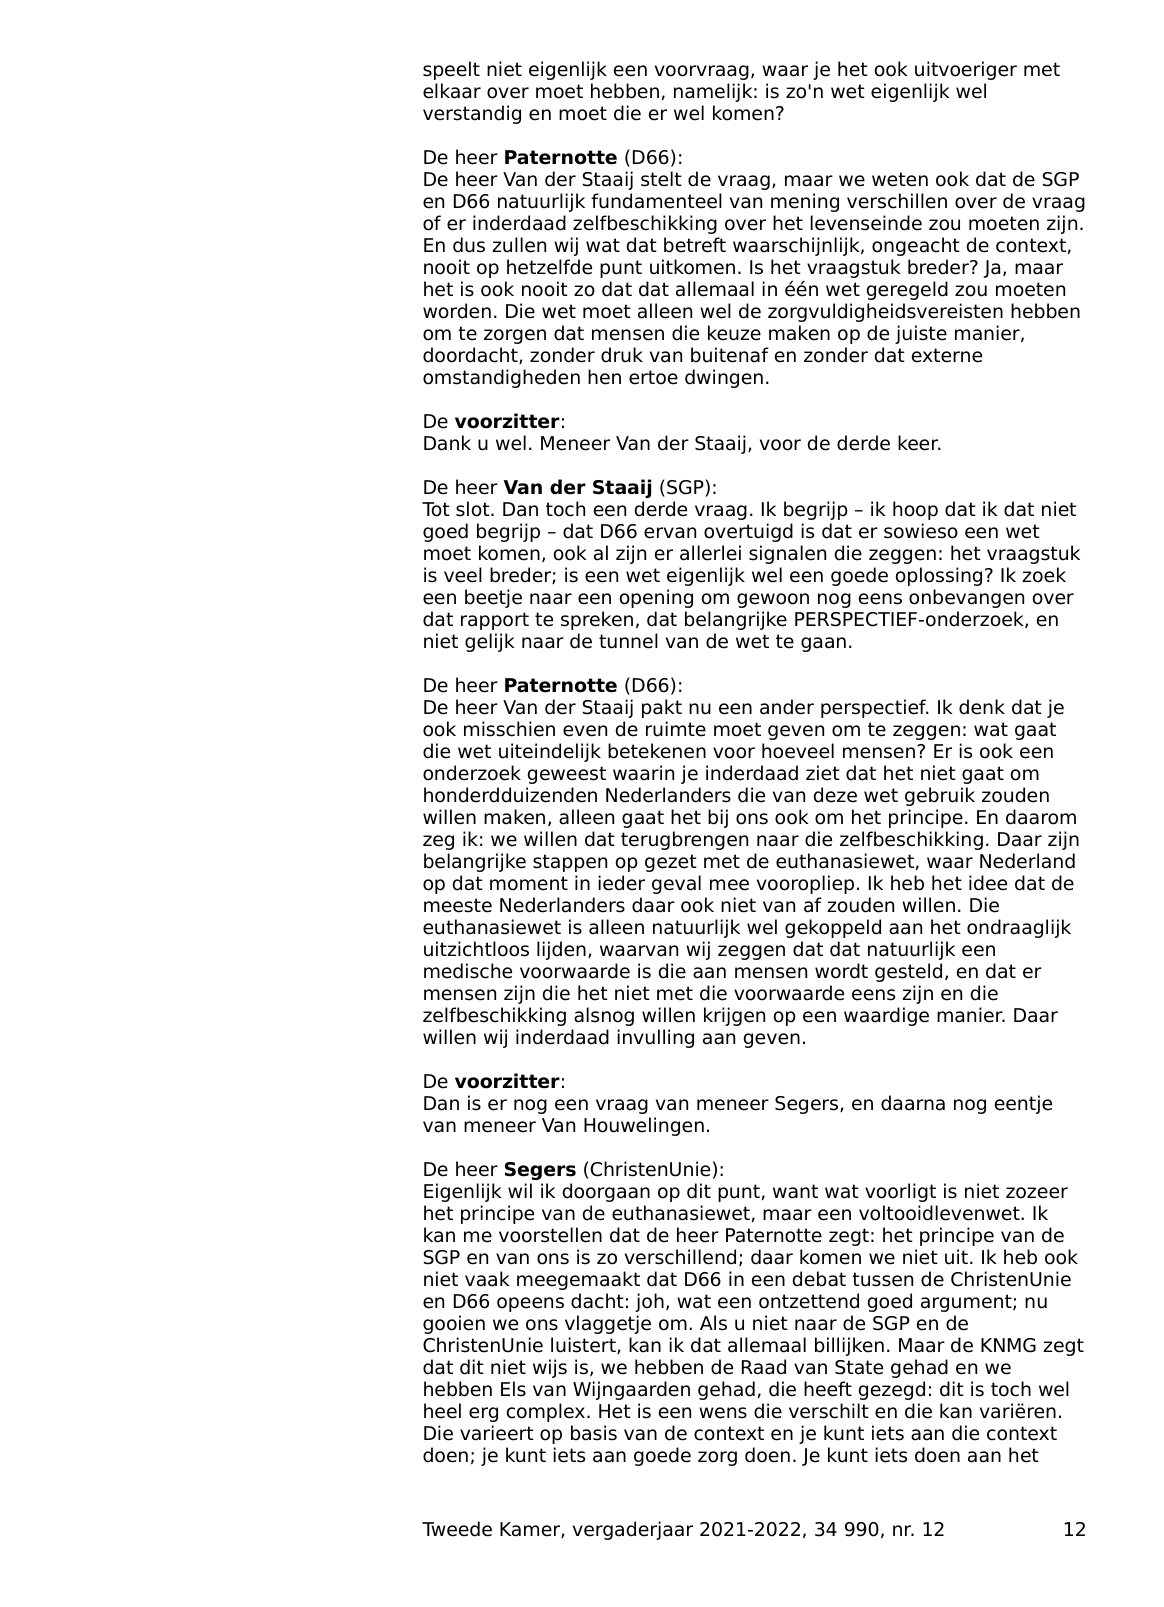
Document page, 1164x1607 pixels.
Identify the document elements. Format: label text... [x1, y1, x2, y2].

text De voorzitter: [422, 1071, 1087, 1093]
text De heer Van der Staaij pakt nu een ander perspectief. Ik denk dat je ook misschien even de ruimte moet geven om te zeggen: wat gaat die wet uiteindelijk betekenen voor hoeveel mensen? Er is ook een onderzoek geweest waarin je inderdaad ziet dat het niet gaat om honderdduizenden Nederlanders die van deze wet gebruik zouden willen maken, alleen gaat het bij ons ook om het principe. En daarom zeg ik: we willen dat terugbrengen naar die zelfbeschikking. Daar zijn belangrijke stappen op gezet met de euthanasiewet, waar Nederland op dat moment in ieder geval mee vooropliep. Ik heb het idee dat de meeste Nederlanders daar ook niet van af zouden willen. Die euthanasiewet is alleen natuurlijk wel gekoppeld aan het ondraaglijk uitzichtloos lijden, waarvan wij zeggen dat dat natuurlijk een medische voorwaarde is die aan mensen wordt gesteld, en dat er mensen zijn die het niet met die voorwaarde eens zijn en die zelfbeschikking alsnog willen krijgen op een waardige manier. Daar willen wij inderdaad invulling aan geven. [422, 697, 1087, 1049]
text De heer Van der Staaij (SGP): [422, 477, 1087, 499]
text De heer Paternotte (D66): [422, 147, 1087, 169]
text Dan is er nog een vraag van meneer Segers, en daarna nog eentje van meneer Van Houwelingen. [422, 1093, 1087, 1137]
text De heer Segers (ChristenUnie): [422, 1159, 1087, 1181]
text Eigenlijk wil ik doorgaan op dit punt, want wat voorligt is niet zozeer het principe van de euthanasiewet, maar een voltooidlevenwet. Ik kan me voorstellen dat de heer Paternotte zegt: het principe van de SGP en van ons is zo verschillend; daar komen we niet uit. Ik heb ook niet vaak meegemaakt dat D66 in een debat tussen de ChristenUnie en D66 opeens dacht: joh, wat een ontzettend goed argument; nu gooien we ons vlaggetje om. Als u niet naar de SGP en de ChristenUnie luistert, kan ik dat allemaal billijken. Maar de KNMG zegt dat dit niet wijs is, we hebben de Raad van State gehad en we hebben Els van Wijngaarden gehad, die heeft gezegd: dit is toch wel heel erg complex. Het is een wens die verschilt en die kan variëren. Die varieert op basis van de context en je kunt iets aan die context doen; je kunt iets aan goede zorg doen. Je kunt iets doen aan het [422, 1181, 1087, 1467]
text De heer Paternotte (D66): [422, 675, 1087, 697]
text De voorzitter: [422, 411, 1087, 433]
text Dank u wel. Meneer Van der Staaij, voor de derde keer. [422, 433, 1087, 455]
text Tot slot. Dan toch een derde vraag. Ik begrijp – ik hoop dat ik dat niet goed begrijp – dat D66 ervan overtuigd is dat er sowieso een wet moet komen, ook al zijn er allerlei signalen die zeggen: het vraagstuk is veel breder; is een wet eigenlijk wel een goede oplossing? Ik zoek een beetje naar een opening om gewoon nog eens onbevangen over dat rapport te spreken, dat belangrijke PERSPECTIEF-onderzoek, en niet gelijk naar de tunnel van de wet te gaan. [422, 499, 1087, 653]
text speelt niet eigenlijk een voorvraag, waar je het ook uitvoeriger met elkaar over moet hebben, namelijk: is zo'n wet eigenlijk wel verstandig en moet die er wel komen? [422, 59, 1087, 125]
text De heer Van der Staaij stelt de vraag, maar we weten ook dat de SGP en D66 natuurlijk fundamenteel van mening verschillen over de vraag of er inderdaad zelfbeschikking over het levenseinde zou moeten zijn. En dus zullen wij wat dat betreft waarschijnlijk, ongeacht de context, nooit op hetzelfde punt uitkomen. Is het vraagstuk breder? Ja, maar het is ook nooit zo dat dat allemaal in één wet geregeld zou moeten worden. Die wet moet alleen wel de zorgvuldigheidsvereisten hebben om te zorgen dat mensen die keuze maken op de juiste manier, doordacht, zonder druk van buitenaf en zonder dat externe omstandigheden hen ertoe dwingen. [422, 169, 1087, 389]
